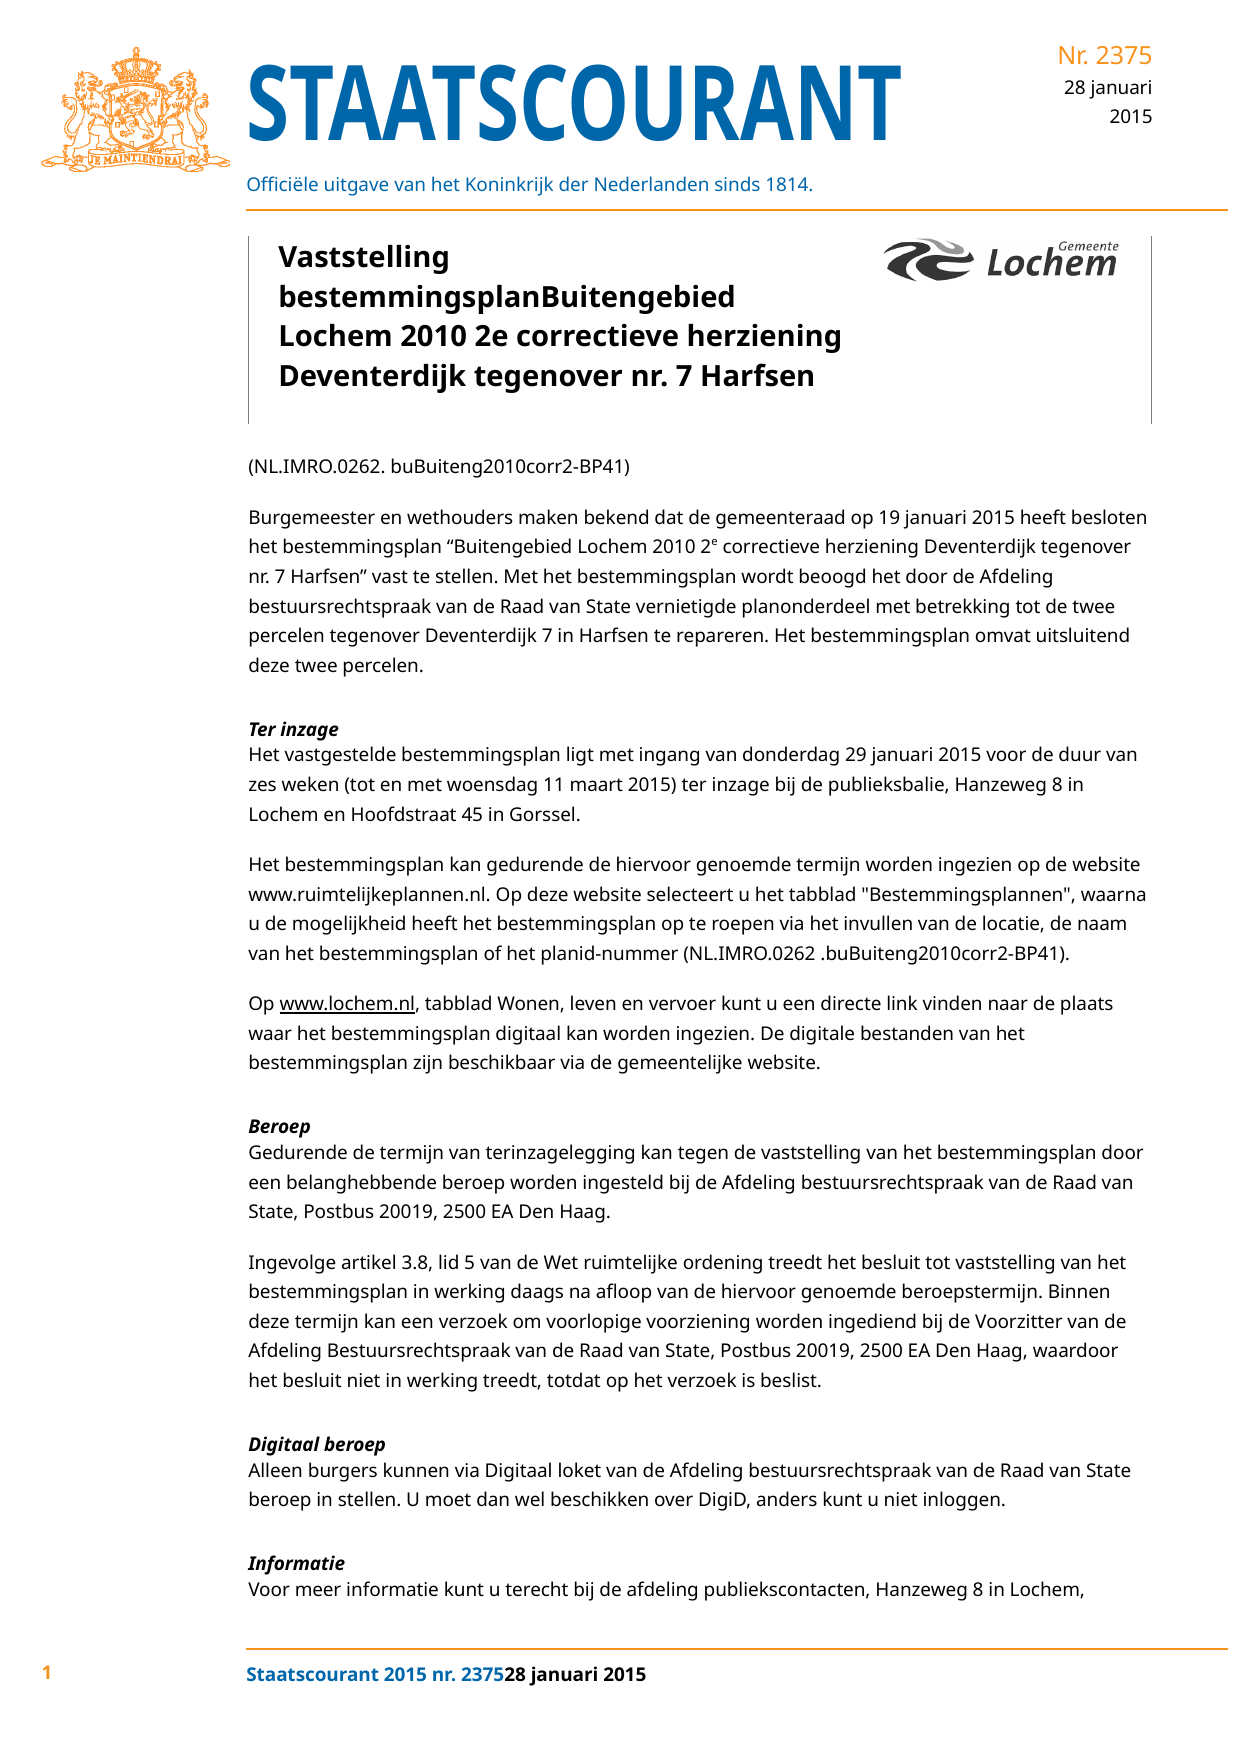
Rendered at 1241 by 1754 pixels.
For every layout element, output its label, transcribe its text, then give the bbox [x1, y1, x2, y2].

picture [41, 47, 231, 172]
text (NL.IMRO.0262. buBuiteng2010corr2-BP41) [248, 454, 1152, 479]
text Op www.lochem.nl, tabblad Wonen, leven en vervoer kunt u een directe link vinden naar de plaats waar het bestemmingsplan digitaal kan worden ingezien. De digitale bestanden van het bestemmingsplan zijn beschikbaar via de gemeentelijke website. [248, 990, 1152, 1075]
text Ter inzage [248, 716, 1152, 742]
picture [882, 236, 1119, 283]
text Het bestemmingsplan kan gedurende de hiervoor genoemde termijn worden ingezien op de website www.ruimtelijkeplannen.nl. Op deze website selecteert u het tabblad "Bestemmingsplannen", waarna u de mogelijkheid heeft het bestemmingsplan op te roepen via het invullen van de locatie, de naam van het bestemmingsplan of het planid-nummer (NL.IMRO.0262 .buBuiteng2010corr2-BP41). [248, 851, 1152, 966]
text Beroep [248, 1113, 1152, 1139]
table_header [850, 236, 1151, 424]
text Informatie [248, 1550, 1152, 1576]
text Het vastgestelde bestemmingsplan ligt met ingang van donderdag 29 januari 2015 voor de duur van zes weken (tot en met woensdag 11 maart 2015) ter inzage bij de publieksbalie, Hanzeweg 8 in Lochem en Hoofdstraat 45 in Gorssel. [248, 742, 1152, 827]
text Gedurende de termijn van terinzagelegging kan tegen de vaststelling van het bestemmingsplan door een belanghebbende beroep worden ingesteld bij de Afdeling bestuursrechtspraak van de Raad van State, Postbus 20019, 2500 EA Den Haag. [248, 1139, 1152, 1224]
text Alleen burgers kunnen via Digitaal loket van de Afdeling bestuursrechtspraak van de Raad van State beroep in stellen. U moet dan wel beschikken over DigiD, anders kunt u niet inloggen. [248, 1457, 1152, 1512]
text Digitaal beroep [248, 1431, 1152, 1457]
text Burgemeester en wethouders maken bekend dat de gemeenteraad op 19 januari 2015 heeft besloten het bestemmingsplan “Buitengebied Lochem 2010 2e correctieve herziening Deventerdijk tegenover nr. 7 Harfsen” vast te stellen. Met het bestemmingsplan wordt beoogd het door de Afdeling bestuursrechtspraak van de Raad van State vernietigde planonderdeel met betrekking tot de twee percelen tegenover Deventerdijk 7 in Harfsen te repareren. Het bestemmingsplan omvat uitsluitend deze twee percelen. [248, 504, 1152, 678]
text Voor meer informatie kunt u terecht bij de afdeling publiekscontacten, Hanzeweg 8 in Lochem, [248, 1576, 1152, 1602]
table_header Vaststelling bestemmingsplanBuitengebied Lochem 2010 2e correctieve herziening Deventerdijk tegenover nr. 7 Harfsen [249, 236, 850, 424]
text Ingevolge artikel 3.8, lid 5 van de Wet ruimtelijke ordening treedt het besluit tot vaststelling van het bestemmingsplan in werking daags na afloop van de hiervoor genoemde beroepstermijn. Binnen deze termijn kan een verzoek om voorlopige voorziening worden ingediend bij de Voorzitter van de Afdeling Bestuursrechtspraak van de Raad van State, Postbus 20019, 2500 EA Den Haag, waardoor het besluit niet in werking treedt, totdat op het verzoek is beslist. [248, 1249, 1152, 1393]
